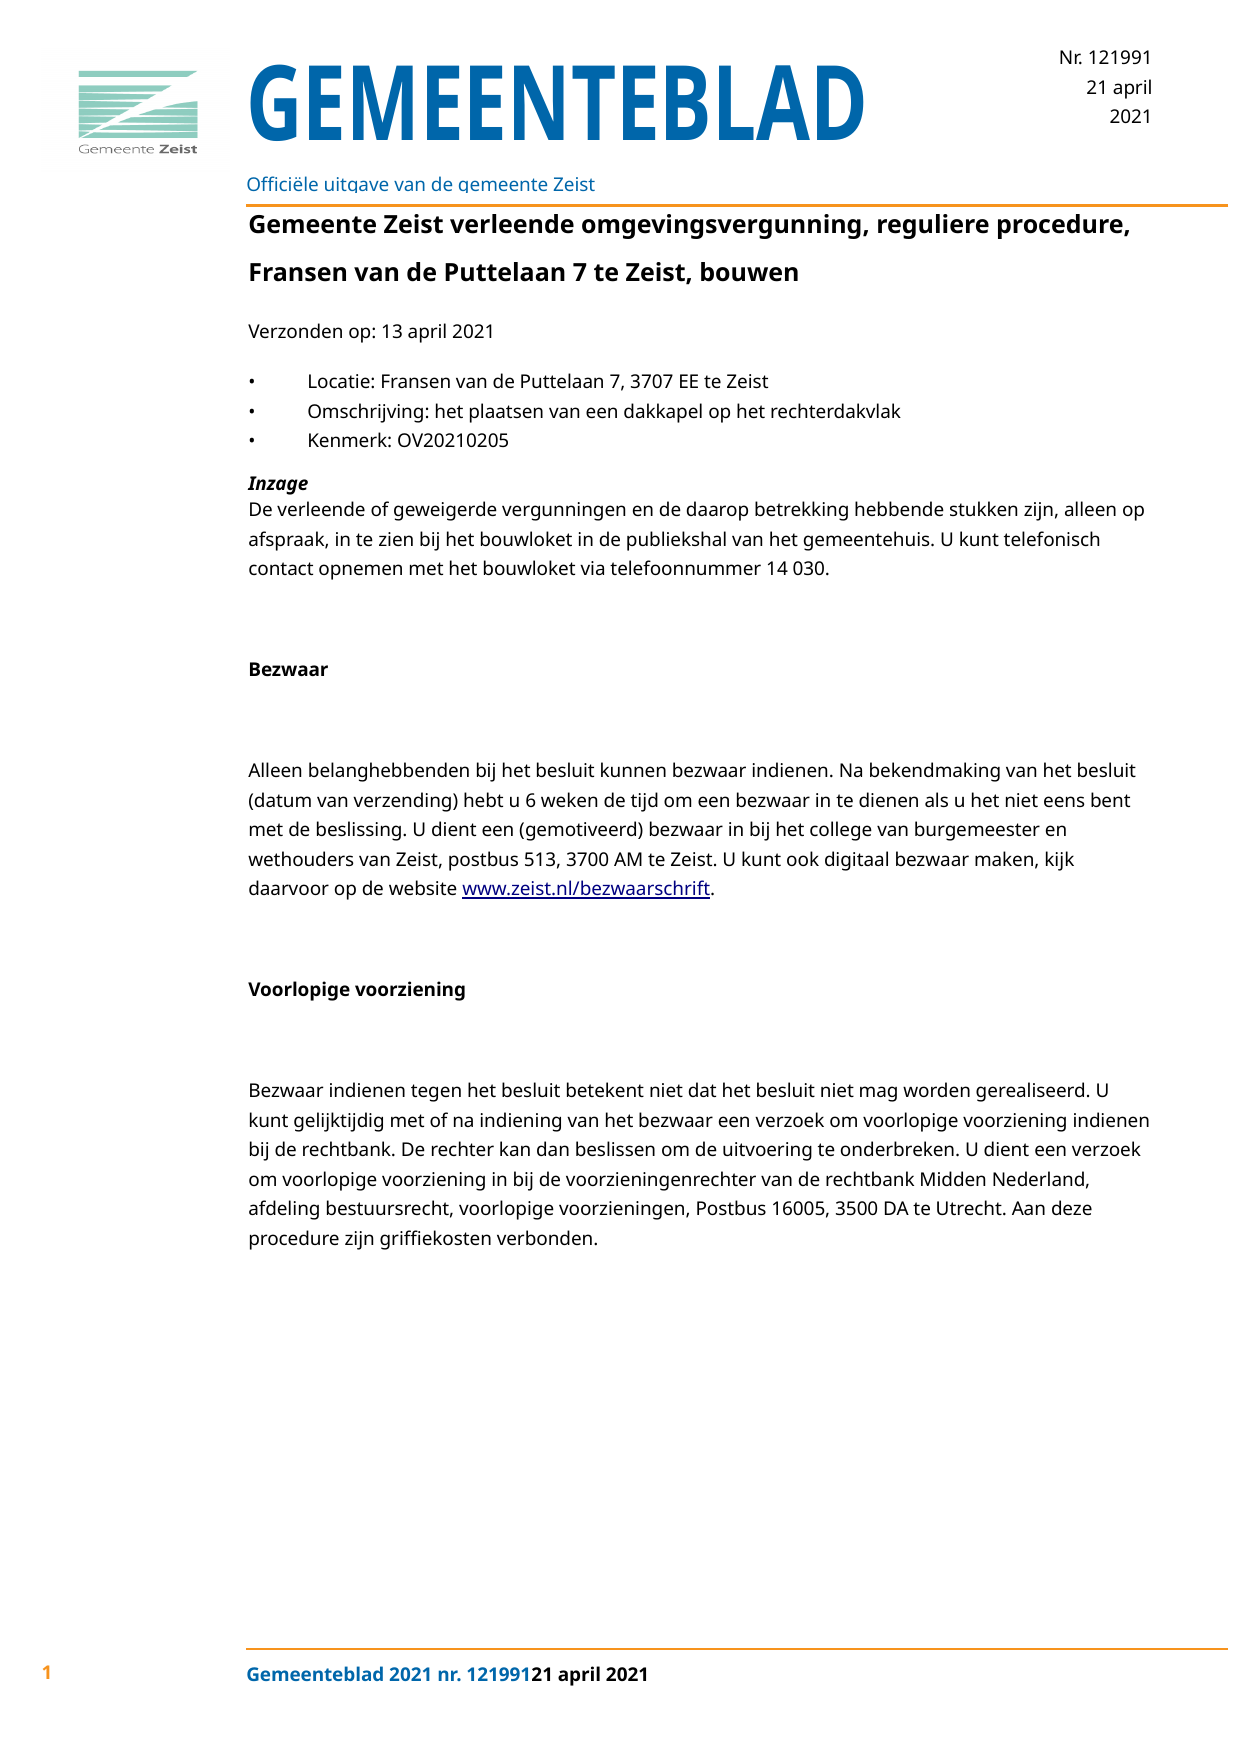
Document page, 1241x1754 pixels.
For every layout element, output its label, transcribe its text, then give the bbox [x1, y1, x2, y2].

list Kenmerk: OV20210205 [248, 427, 1152, 453]
list Omschrijving: het plaatsen van een dakkapel op het rechterdakvlak [248, 398, 1152, 424]
text Gemeente Zeist verleende omgevingsvergunning, reguliere procedure, Fransen van de Puttelaan 7 te Zeist, bouwen [248, 207, 1152, 288]
text Alleen belanghebbenden bij het besluit kunnen bezwaar indienen. Na bekendmaking van het besluit (datum van verzending) hebt u 6 weken de tijd om een bezwaar in te dienen als u het niet eens bent met de beslissing. U dient een (gemotiveerd) bezwaar in bij het college van burgemeester en wethouders van Zeist, postbus 513, 3700 AM te Zeist. U kunt ook digitaal bezwaar maken, kijk daarvoor op de website www.zeist.nl/bezwaarschrift. [248, 757, 1152, 901]
text Verzonden op: 13 april 2021 [248, 318, 1152, 344]
text Voorlopige voorziening [248, 976, 1152, 1002]
picture [41, 47, 231, 172]
list Locatie: Fransen van de Puttelaan 7, 3707 EE te Zeist [248, 368, 1152, 394]
text Bezwaar [248, 656, 1152, 682]
text Bezwaar indienen tegen het besluit betekent niet dat het besluit niet mag worden gerealiseerd. U kunt gelijktijdig met of na indiening van het bezwaar een verzoek om voorlopige voorziening indienen bij de rechtbank. De rechter kan dan beslissen om de uitvoering te onderbreken. U dient een verzoek om voorlopige voorziening in bij de voorzieningenrechter van de rechtbank Midden Nederland, afdeling bestuursrecht, voorlopige voorzieningen, Postbus 16005, 3500 DA te Utrecht. Aan deze procedure zijn griffiekosten verbonden. [248, 1077, 1152, 1251]
text Inzage [248, 471, 1152, 496]
text De verleende of geweigerde vergunningen en de daarop betrekking hebbende stukken zijn, alleen op afspraak, in te zien bij het bouwloket in de publiekshal van het gemeentehuis. U kunt telefonisch contact opnemen met het bouwloket via telefoonnummer 14 030. [248, 496, 1152, 581]
